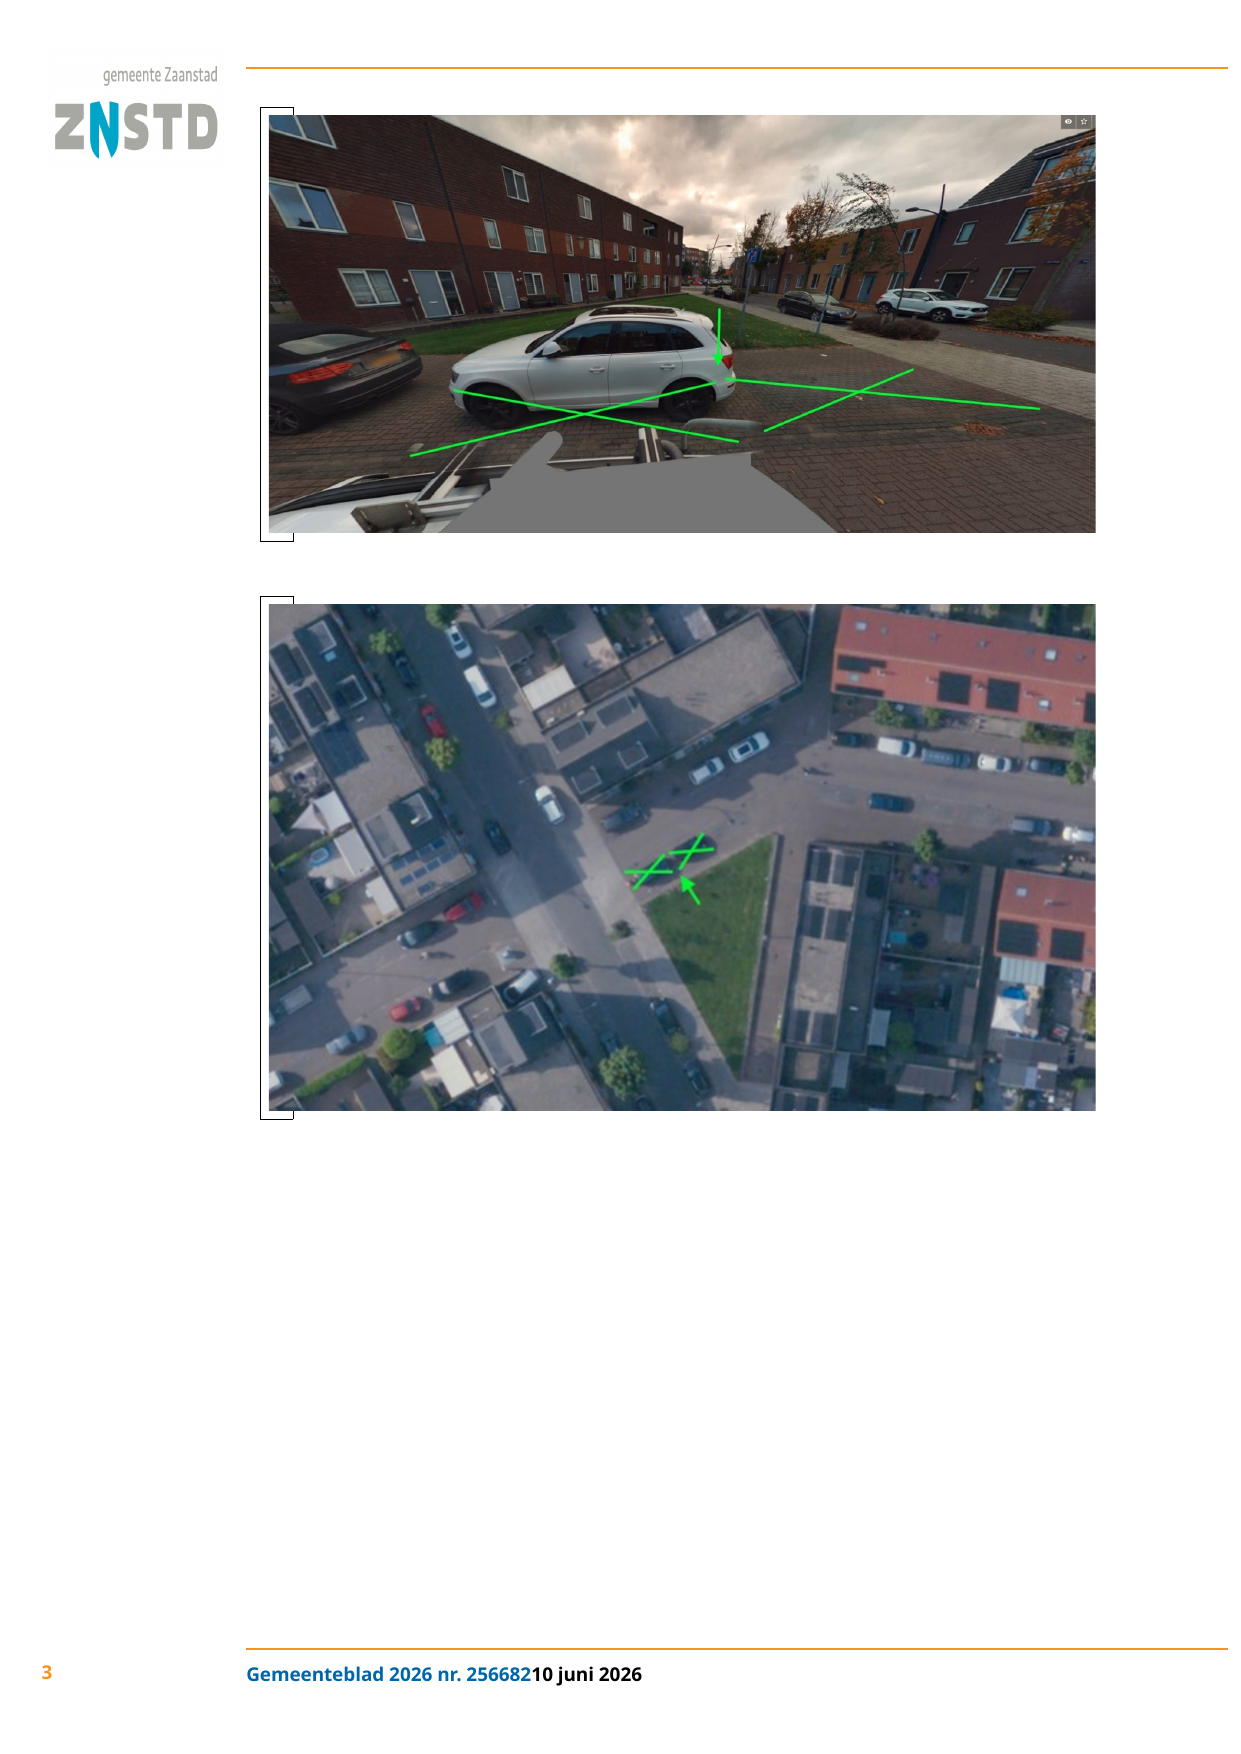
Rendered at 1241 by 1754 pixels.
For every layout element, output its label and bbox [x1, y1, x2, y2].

picture [41, 47, 231, 172]
picture [268, 604, 1096, 1111]
picture [268, 115, 1096, 533]
